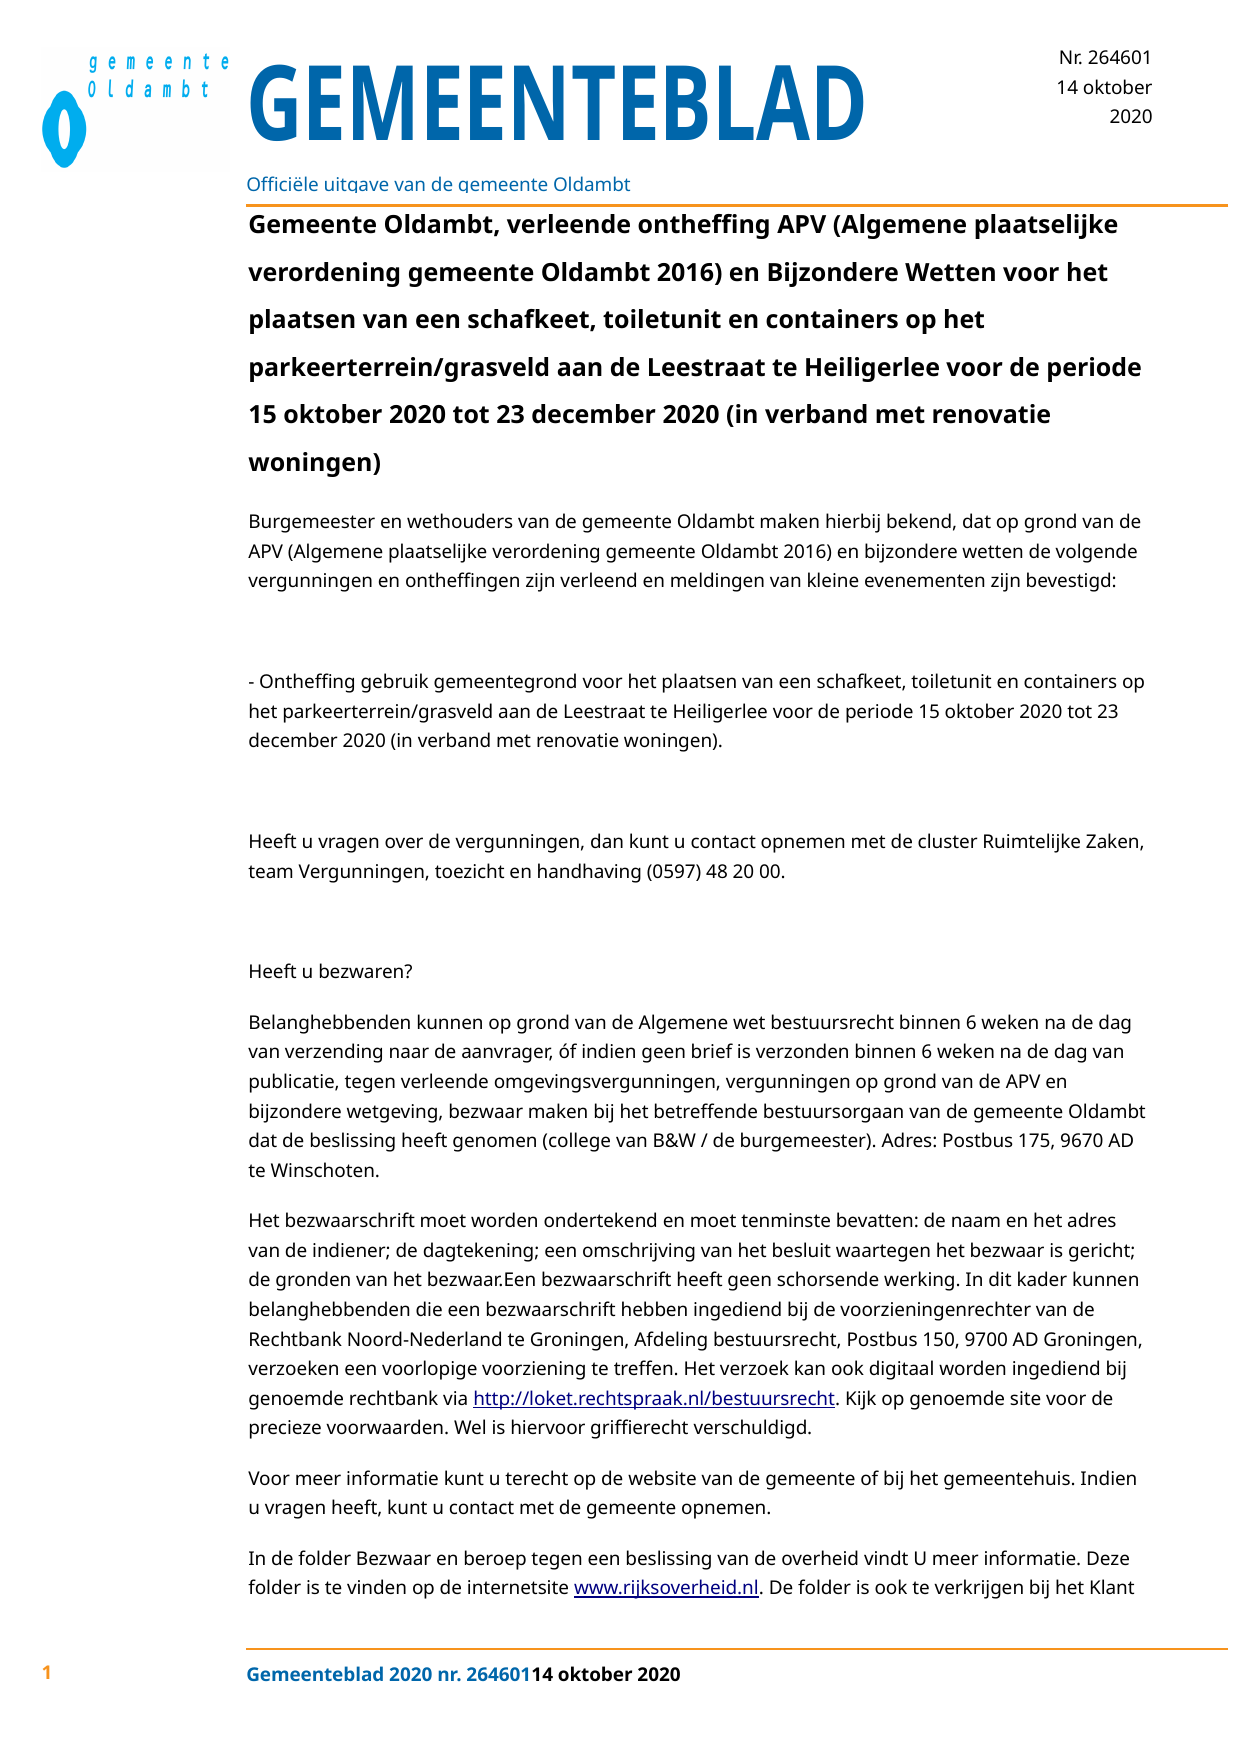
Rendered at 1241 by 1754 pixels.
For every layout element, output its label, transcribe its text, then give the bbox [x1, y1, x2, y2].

text Het bezwaarschrift moet worden ondertekend en moet tenminste bevatten: de naam en het adres van de indiener; de dagtekening; een omschrijving van het besluit waartegen het bezwaar is gericht; de gronden van het bezwaar.Een bezwaarschrift heeft geen schorsende werking. In dit kader kunnen belanghebbenden die een bezwaarschrift hebben ingediend bij de voorzieningenrechter van de Rechtbank Noord-Nederland te Groningen, Afdeling bestuursrecht, Postbus 150, 9700 AD Groningen, verzoeken een voorlopige voorziening te treffen. Het verzoek kan ook digitaal worden ingediend bij genoemde rechtbank via http://loket.rechtspraak.nl/bestuursrecht. Kijk op genoemde site voor de precieze voorwaarden. Wel is hiervoor griffierecht verschuldigd. [248, 1207, 1152, 1440]
text Belanghebbenden kunnen op grond van de Algemene wet bestuursrecht binnen 6 weken na de dag van verzending naar de aanvrager, óf indien geen brief is verzonden binnen 6 weken na de dag van publicatie, tegen verleende omgevingsvergunningen, vergunningen op grond van de APV en bijzondere wetgeving, bezwaar maken bij het betreffende bestuursorgaan van de gemeente Oldambt dat de beslissing heeft genomen (college van B&W / de burgemeester). Adres: Postbus 175, 9670 AD te Winschoten. [248, 1009, 1152, 1183]
text Heeft u vragen over de vergunningen, dan kunt u contact opnemen met de cluster Ruimtelijke Zaken, team Vergunningen, toezicht en handhaving (0597) 48 20 00. [248, 828, 1152, 884]
text In de folder Bezwaar en beroep tegen een beslissing van de overheid vindt U meer informatie. Deze folder is te vinden op de internetsite www.rijksoverheid.nl. De folder is ook te verkrijgen bij het Klant [248, 1545, 1152, 1600]
text Voor meer informatie kunt u terecht op de website van de gemeente of bij het gemeentehuis. Indien u vragen heeft, kunt u contact met de gemeente opnemen. [248, 1465, 1152, 1520]
picture [41, 47, 231, 172]
text Gemeente Oldambt, verleende ontheffing APV (Algemene plaatselijke verordening gemeente Oldambt 2016) en Bijzondere Wetten voor het plaatsen van een schafkeet, toiletunit en containers op het parkeerterrein/grasveld aan de Leestraat te Heiligerlee voor de periode 15 oktober 2020 tot 23 december 2020 (in verband met renovatie woningen) [248, 207, 1152, 479]
text - Ontheffing gebruik gemeentegrond voor het plaatsen van een schafkeet, toiletunit en containers op het parkeerterrein/grasveld aan de Leestraat te Heiligerlee voor de periode 15 oktober 2020 tot 23 december 2020 (in verband met renovatie woningen). [248, 668, 1152, 753]
text Heeft u bezwaren? [248, 959, 1152, 984]
text Burgemeester en wethouders van de gemeente Oldambt maken hierbij bekend, dat op grond van de APV (Algemene plaatselijke verordening gemeente Oldambt 2016) en bijzondere wetten de volgende vergunningen en ontheffingen zijn verleend en meldingen van kleine evenementen zijn bevestigd: [248, 508, 1152, 593]
